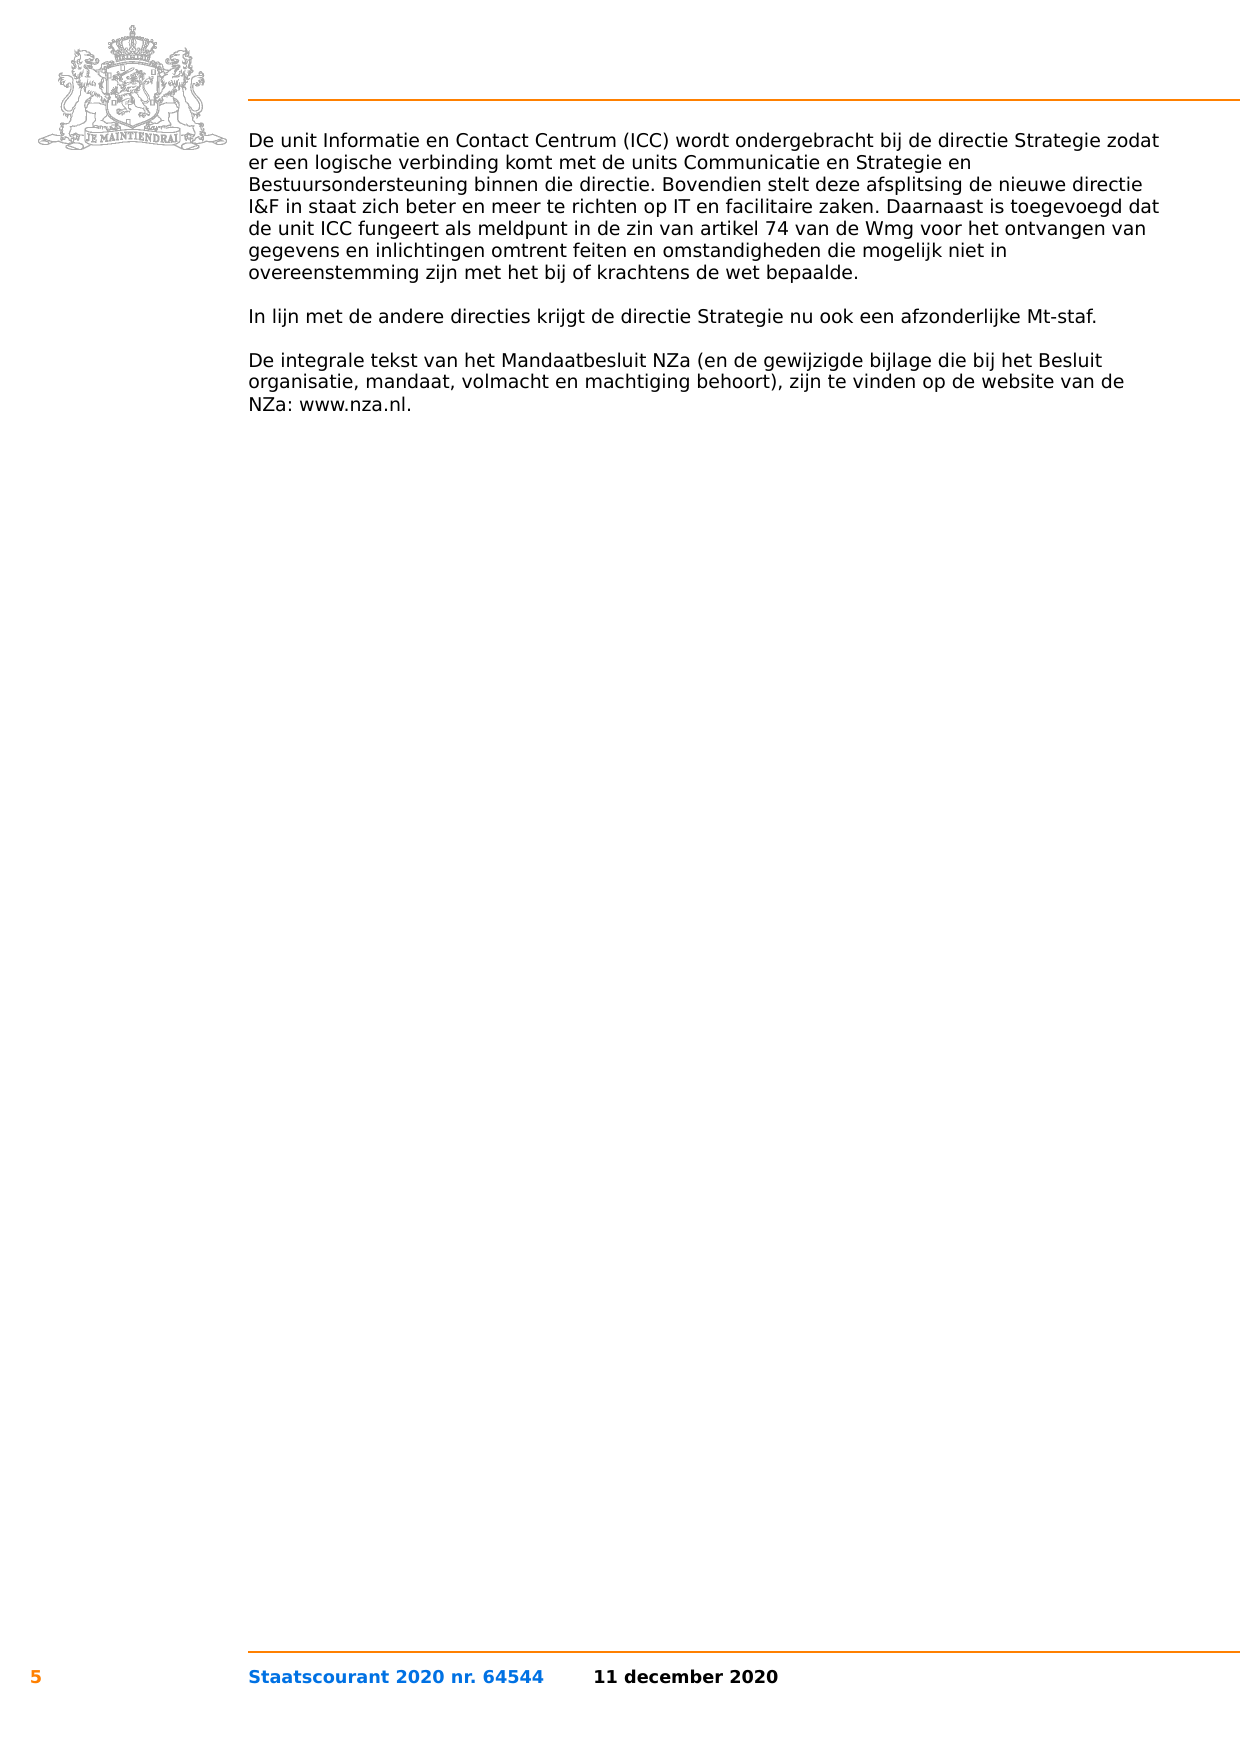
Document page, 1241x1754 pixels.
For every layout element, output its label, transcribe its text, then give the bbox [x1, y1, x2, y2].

text De unit Informatie en Contact Centrum (ICC) wordt ondergebracht bij de directie Strategie zodat er een logische verbinding komt met de units Communicatie en Strategie en Bestuursondersteuning binnen die directie. Bovendien stelt deze afsplitsing de nieuwe directie I&F in staat zich beter en meer te richten op IT en facilitaire zaken. Daarnaast is toegevoegd dat de unit ICC fungeert als meldpunt in de zin van artikel 74 van de Wmg voor het ontvangen van gegevens en inlichtingen omtrent feiten en omstandigheden die mogelijk niet in overeenstemming zijn met het bij of krachtens de wet bepaalde. [248, 130, 1163, 284]
text De integrale tekst van het Mandaatbesluit NZa (en de gewijzigde bijlage die bij het Besluit organisatie, mandaat, volmacht en machtiging behoort), zijn te vinden op de website van de NZa: www.nza.nl. [248, 349, 1163, 415]
picture [38, 25, 227, 150]
text In lijn met de andere directies krijgt de directie Strategie nu ook een afzonderlijke Mt-staf. [248, 306, 1163, 328]
